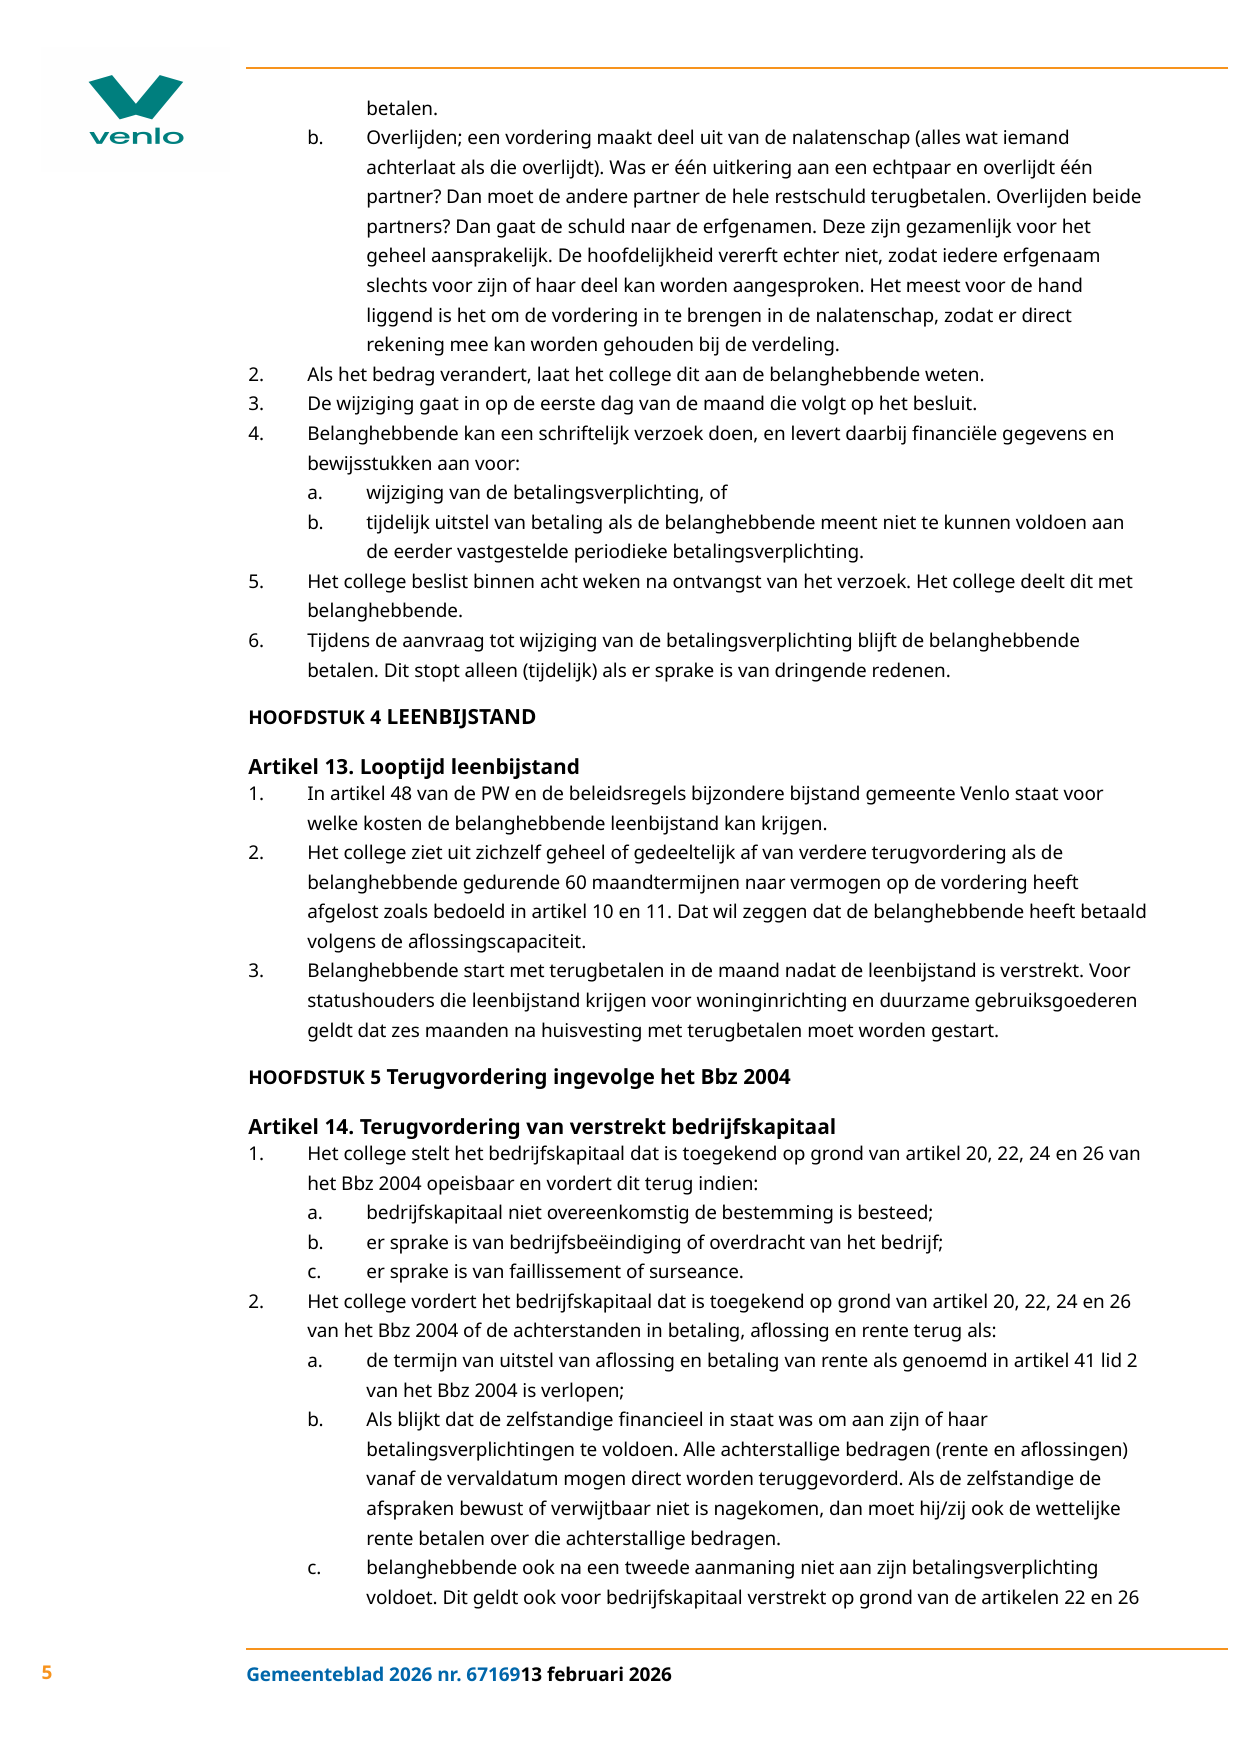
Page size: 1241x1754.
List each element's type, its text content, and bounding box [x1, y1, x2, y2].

list er sprake is van bedrijfsbeëindiging of overdracht van het bedrijf; [307, 1229, 1152, 1255]
list wijziging van de betalingsverplichting, of [307, 479, 1152, 505]
list Het college beslist binnen acht weken na ontvangst van het verzoek. Het college deelt dit met belanghebbende. [248, 568, 1152, 623]
list tijdelijk uitstel van betaling als de belanghebbende meent niet te kunnen voldoen aan de eerder vastgestelde periodieke betalingsverplichting. [307, 509, 1152, 564]
picture [41, 47, 231, 172]
text Artikel 14. Terugvordering van verstrekt bedrijfskapitaal [248, 1112, 1152, 1140]
list bedrijfskapitaal niet overeenkomstig de bestemming is besteed; [307, 1199, 1152, 1225]
list er sprake is van faillissement of surseance. [307, 1258, 1152, 1284]
list Belanghebbende start met terugbetalen in de maand nadat de leenbijstand is verstrekt. Voor statushouders die leenbijstand krijgen voor woninginrichting en duurzame gebruiksgoederen geldt dat zes maanden na huisvesting met terugbetalen moet worden gestart. [248, 958, 1152, 1043]
list In artikel 48 van de PW en de beleidsregels bijzondere bijstand gemeente Venlo staat voor welke kosten de belanghebbende leenbijstand kan krijgen. [248, 780, 1152, 836]
list Het college stelt het bedrijfskapitaal dat is toegekend op grond van artikel 20, 22, 24 en 26 van het Bbz 2004 opeisbaar en vordert dit terug indien: [248, 1140, 1152, 1196]
list Belanghebbende kan een schriftelijk verzoek doen, en levert daarbij financiële gegevens en bewijsstukken aan voor: [248, 420, 1152, 476]
list belanghebbende ook na een tweede aanmaning niet aan zijn betalingsverplichting voldoet. Dit geldt ook voor bedrijfskapitaal verstrekt op grond van de artikelen 22 en 26 [307, 1554, 1152, 1610]
list Als blijkt dat de zelfstandige financieel in staat was om aan zijn of haar betalingsverplichtingen te voldoen. Alle achterstallige bedragen (rente en aflossingen) vanaf de vervaldatum mogen direct worden teruggevorderd. Als de zelfstandige de afspraken bewust of verwijtbaar niet is nagekomen, dan moet hij/zij ook de wettelijke rente betalen over die achterstallige bedragen. [307, 1406, 1152, 1551]
list Het college ziet uit zichzelf geheel of gedeeltelijk af van verdere terugvordering als de belanghebbende gedurende 60 maandtermijnen naar vermogen op de vordering heeft afgelost zoals bedoeld in artikel 10 en 11. Dat wil zeggen dat de belanghebbende heeft betaald volgens de aflossingscapaciteit. [248, 839, 1152, 954]
list Tijdens de aanvraag tot wijziging van de betalingsverplichting blijft de belanghebbende betalen. Dit stopt alleen (tijdelijk) als er sprake is van dringende redenen. [248, 627, 1152, 683]
text HOOFDSTUK 4 LEENBIJSTAND [248, 702, 1152, 731]
list Het college vordert het bedrijfskapitaal dat is toegekend op grond van artikel 20, 22, 24 en 26 van het Bbz 2004 of de achterstanden in betaling, aflossing en rente terug als: [248, 1288, 1152, 1343]
list de termijn van uitstel van aflossing en betaling van rente als genoemd in artikel 41 lid 2 van het Bbz 2004 is verlopen; [307, 1347, 1152, 1403]
list betalen. [307, 95, 1152, 121]
text HOOFDSTUK 5 Terugvordering ingevolge het Bbz 2004 [248, 1062, 1152, 1091]
text Artikel 13. Looptijd leenbijstand [248, 752, 1152, 780]
list Overlijden; een vordering maakt deel uit van de nalatenschap (alles wat iemand achterlaat als die overlijdt). Was er één uitkering aan een echtpaar en overlijdt één partner? Dan moet de andere partner de hele restschuld terugbetalen. Overlijden beide partners? Dan gaat de schuld naar de erfgenamen. Deze zijn gezamenlijk voor het geheel aansprakelijk. De hoofdelijkheid vererft echter niet, zodat iedere erfgenaam slechts voor zijn of haar deel kan worden aangesproken. Het meest voor de hand liggend is het om de vordering in te brengen in de nalatenschap, zodat er direct rekening mee kan worden gehouden bij de verdeling. [307, 124, 1152, 357]
list Als het bedrag verandert, laat het college dit aan de belanghebbende weten. [248, 361, 1152, 387]
list De wijziging gaat in op de eerste dag van de maand die volgt op het besluit. [248, 391, 1152, 416]
